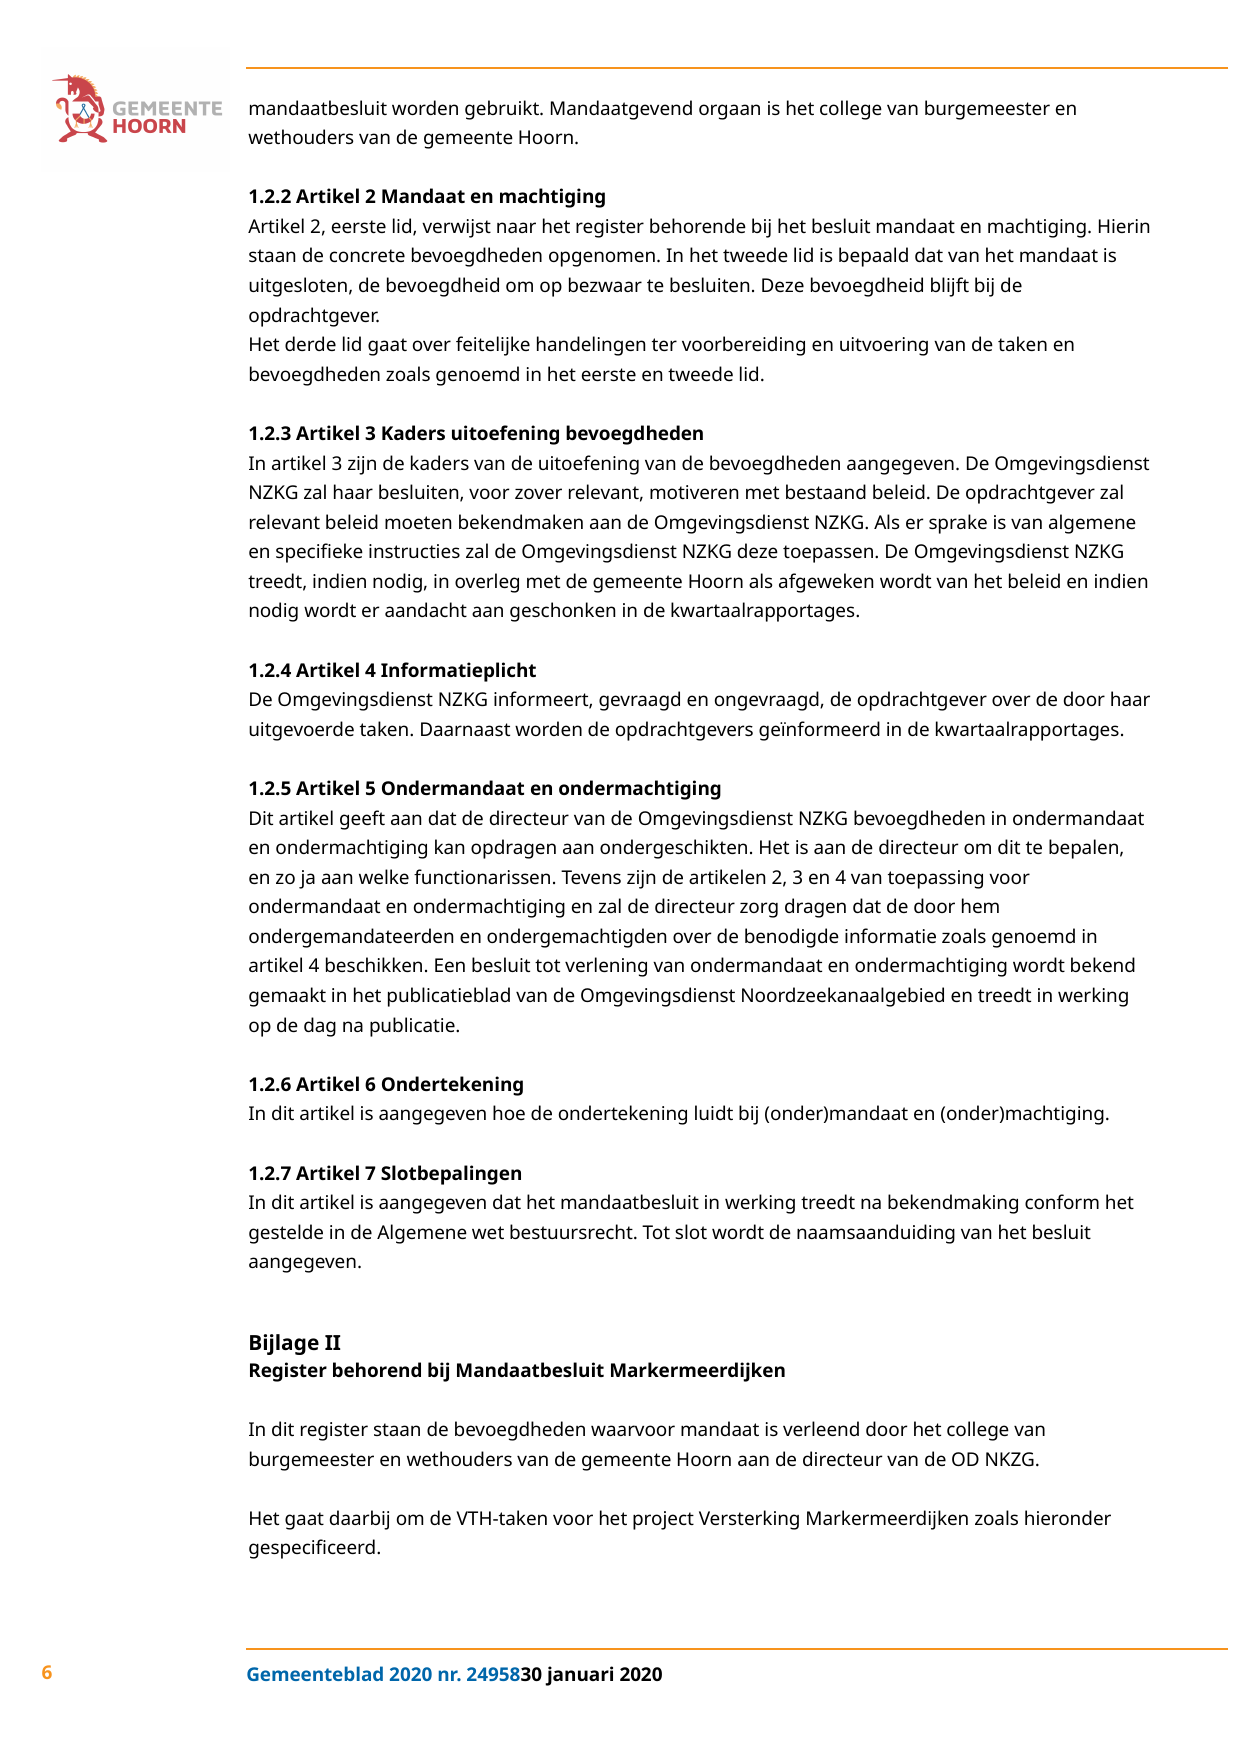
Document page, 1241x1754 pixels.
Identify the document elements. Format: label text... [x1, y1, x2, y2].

text In dit artikel is aangegeven hoe de ondertekening luidt bij (onder)mandaat en (onder)machtiging. [248, 1101, 1152, 1126]
text Het derde lid gaat over feitelijke handelingen ter voorbereiding en uitvoering van de taken en bevoegdheden zoals genoemd in het eerste en tweede lid. [248, 331, 1152, 387]
text 1.2.7 Artikel 7 Slotbepalingen [248, 1160, 1152, 1186]
text In dit register staan de bevoegdheden waarvoor mandaat is verleend door het college van burgemeester en wethouders van de gemeente Hoorn aan de directeur van de OD NKZG. [248, 1416, 1152, 1471]
text 1.2.4 Artikel 4 Informatieplicht [248, 657, 1152, 683]
text De Omgevingsdienst NZKG informeert, gevraagd en ongevraagd, de opdrachtgever over de door haar uitgevoerde taken. Daarnaast worden de opdrachtgevers geïnformeerd in de kwartaalrapportages. [248, 686, 1152, 742]
text 1.2.6 Artikel 6 Ondertekening [248, 1071, 1152, 1097]
text Het gaat daarbij om de VTH-taken voor het project Versterking Markermeerdijken zoals hieronder gespecificeerd. [248, 1505, 1152, 1560]
text 1.2.2 Artikel 2 Mandaat en machtiging [248, 183, 1152, 209]
text Dit artikel geeft aan dat de directeur van de Omgevingsdienst NZKG bevoegdheden in ondermandaat en ondermachtiging kan opdragen aan ondergeschikten. Het is aan de directeur om dit te bepalen, en zo ja aan welke functionarissen. Tevens zijn de artikelen 2, 3 en 4 van toepassing voor ondermandaat en ondermachtiging en zal de directeur zorg dragen dat de door hem ondergemandateerden en ondergemachtigden over de benodigde informatie zoals genoemd in artikel 4 beschikken. Een besluit tot verlening van ondermandaat en ondermachtiging wordt bekend gemaakt in het publicatieblad van de Omgevingsdienst Noordzeekanaalgebied en treedt in werking op de dag na publicatie. [248, 805, 1152, 1038]
text 1.2.3 Artikel 3 Kaders uitoefening bevoegdheden [248, 420, 1152, 446]
text 1.2.5 Artikel 5 Ondermandaat en ondermachtiging [248, 775, 1152, 801]
text Register behorend bij Mandaatbesluit Markermeerdijken [248, 1357, 1152, 1383]
text In dit artikel is aangegeven dat het mandaatbesluit in werking treedt na bekendmaking conform het gestelde in de Algemene wet bestuursrecht. Tot slot wordt de naamsaanduiding van het besluit aangegeven. [248, 1189, 1152, 1274]
text Bijlage II [248, 1328, 1152, 1357]
text Artikel 2, eerste lid, verwijst naar het register behorende bij het besluit mandaat en machtiging. Hierin staan de concrete bevoegdheden opgenomen. In het tweede lid is bepaald dat van het mandaat is uitgesloten, de bevoegdheid om op bezwaar te besluiten. Deze bevoegdheid blijft bij de opdrachtgever. [248, 213, 1152, 328]
text mandaatbesluit worden gebruikt. Mandaatgevend orgaan is het college van burgemeester en wethouders van de gemeente Hoorn. [248, 95, 1152, 150]
text In artikel 3 zijn de kaders van de uitoefening van de bevoegdheden aangegeven. De Omgevingsdienst NZKG zal haar besluiten, voor zover relevant, motiveren met bestaand beleid. De opdrachtgever zal relevant beleid moeten bekendmaken aan de Omgevingsdienst NZKG. Als er sprake is van algemene en specifieke instructies zal de Omgevingsdienst NZKG deze toepassen. De Omgevingsdienst NZKG treedt, indien nodig, in overleg met de gemeente Hoorn als afgeweken wordt van het beleid en indien nodig wordt er aandacht aan geschonken in de kwartaalrapportages. [248, 450, 1152, 623]
picture [41, 47, 231, 172]
